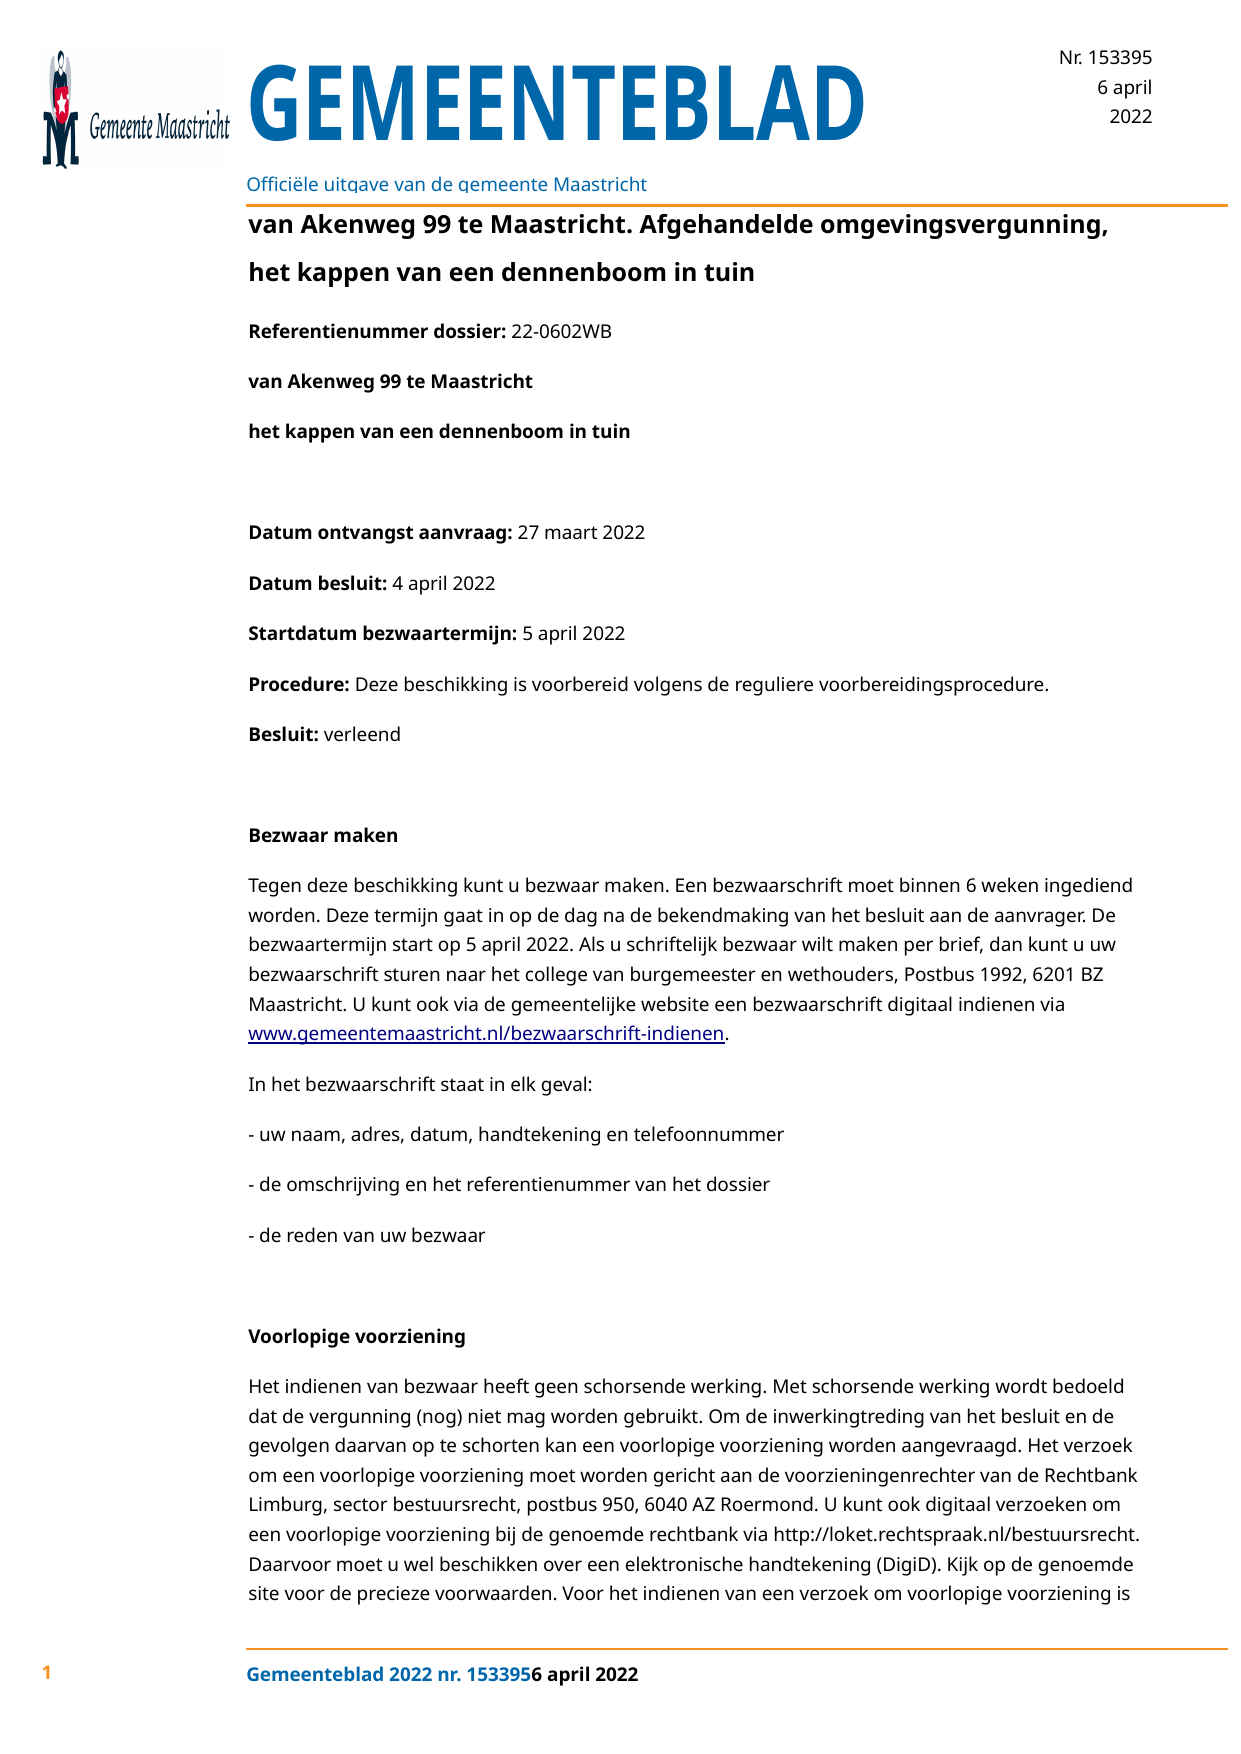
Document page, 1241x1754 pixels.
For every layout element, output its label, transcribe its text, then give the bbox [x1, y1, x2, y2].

text Besluit: verleend [248, 721, 1152, 747]
text Datum ontvangst aanvraag: 27 maart 2022 [248, 519, 1152, 545]
text het kappen van een dennenboom in tuin [248, 419, 1152, 444]
picture [41, 47, 231, 172]
text Voorlopige voorziening [248, 1323, 1152, 1349]
text - de omschrijving en het referentienummer van het dossier [248, 1172, 1152, 1197]
text van Akenweg 99 te Maastricht [248, 368, 1152, 394]
text Datum besluit: 4 april 2022 [248, 570, 1152, 596]
text Referentienummer dossier: 22-0602WB [248, 318, 1152, 344]
text Tegen deze beschikking kunt u bezwaar maken. Een bezwaarschrift moet binnen 6 weken ingediend worden. Deze termijn gaat in op de dag na de bekendmaking van het besluit aan de aanvrager. De bezwaartermijn start op 5 april 2022. Als u schriftelijk bezwaar wilt maken per brief, dan kunt u uw bezwaarschrift sturen naar het college van burgemeester en wethouders, Postbus 1992, 6201 BZ Maastricht. U kunt ook via de gemeentelijke website een bezwaarschrift digitaal indienen via www.gemeentemaastricht.nl/bezwaarschrift-indienen. [248, 872, 1152, 1046]
text - de reden van uw bezwaar [248, 1222, 1152, 1248]
text - uw naam, adres, datum, handtekening en telefoonnummer [248, 1121, 1152, 1147]
text Startdatum bezwaartermijn: 5 april 2022 [248, 620, 1152, 646]
text Het indienen van bezwaar heeft geen schorsende werking. Met schorsende werking wordt bedoeld dat de vergunning (nog) niet mag worden gebruikt. Om de inwerkingtreding van het besluit en de gevolgen daarvan op te schorten kan een voorlopige voorziening worden aangevraagd. Het verzoek om een voorlopige voorziening moet worden gericht aan de voorzieningenrechter van de Rechtbank Limburg, sector bestuursrecht, postbus 950, 6040 AZ Roermond. U kunt ook digitaal verzoeken om een voorlopige voorziening bij de genoemde rechtbank via http://loket.rechtspraak.nl/bestuursrecht. Daarvoor moet u wel beschikken over een elektronische handtekening (DigiD). Kijk op de genoemde site voor de precieze voorwaarden. Voor het indienen van een verzoek om voorlopige voorziening is [248, 1373, 1152, 1606]
text In het bezwaarschrift staat in elk geval: [248, 1071, 1152, 1097]
text Procedure: Deze beschikking is voorbereid volgens de reguliere voorbereidingsprocedure. [248, 671, 1152, 697]
text Bezwaar maken [248, 822, 1152, 848]
text van Akenweg 99 te Maastricht. Afgehandelde omgevingsvergunning, het kappen van een dennenboom in tuin [248, 207, 1152, 288]
